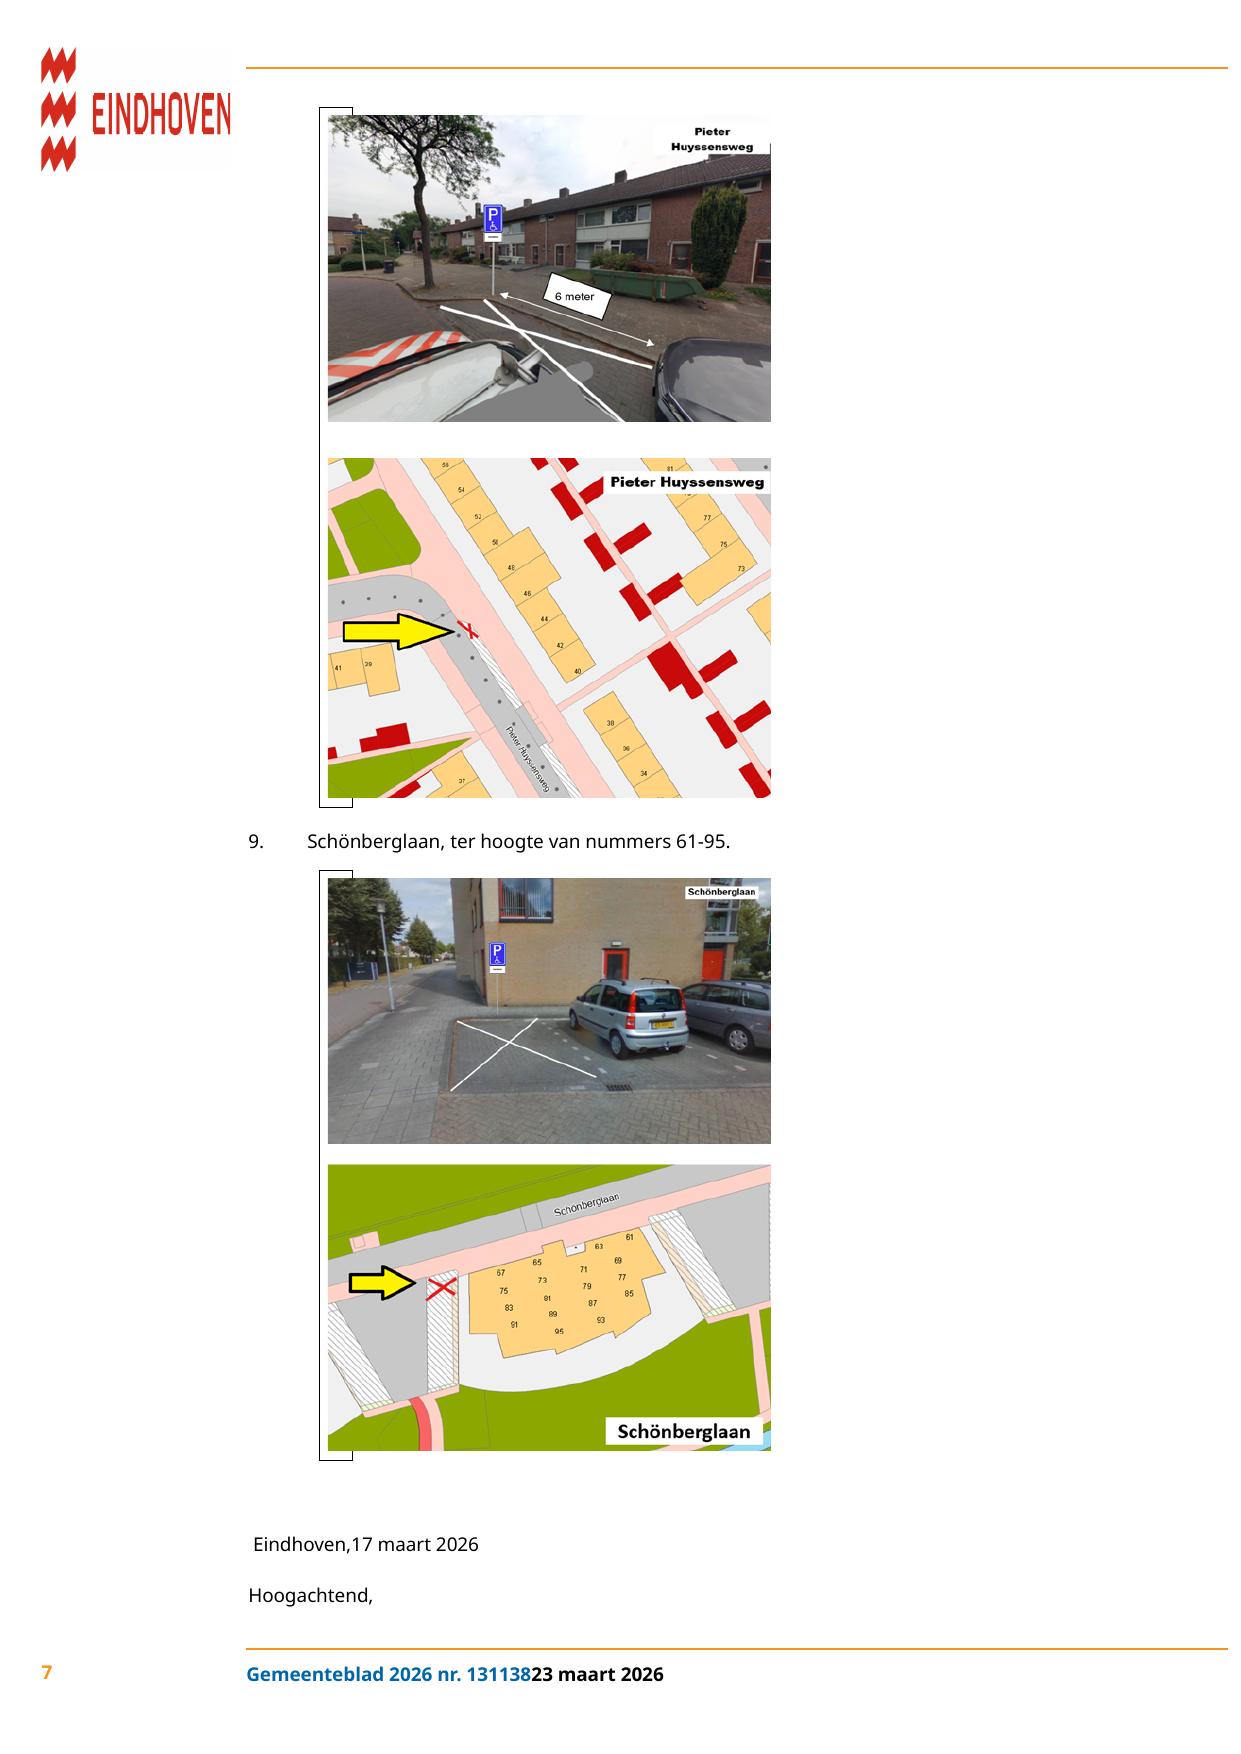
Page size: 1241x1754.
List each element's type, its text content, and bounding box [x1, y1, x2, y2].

picture [327, 878, 771, 1451]
picture [41, 47, 231, 172]
picture [327, 115, 771, 798]
text Hoogachtend, [248, 1582, 1152, 1608]
text Eindhoven,17 maart 2026 [248, 1531, 1152, 1557]
list Schönberglaan, ter hoogte van nummers 61-95. [248, 828, 1152, 854]
